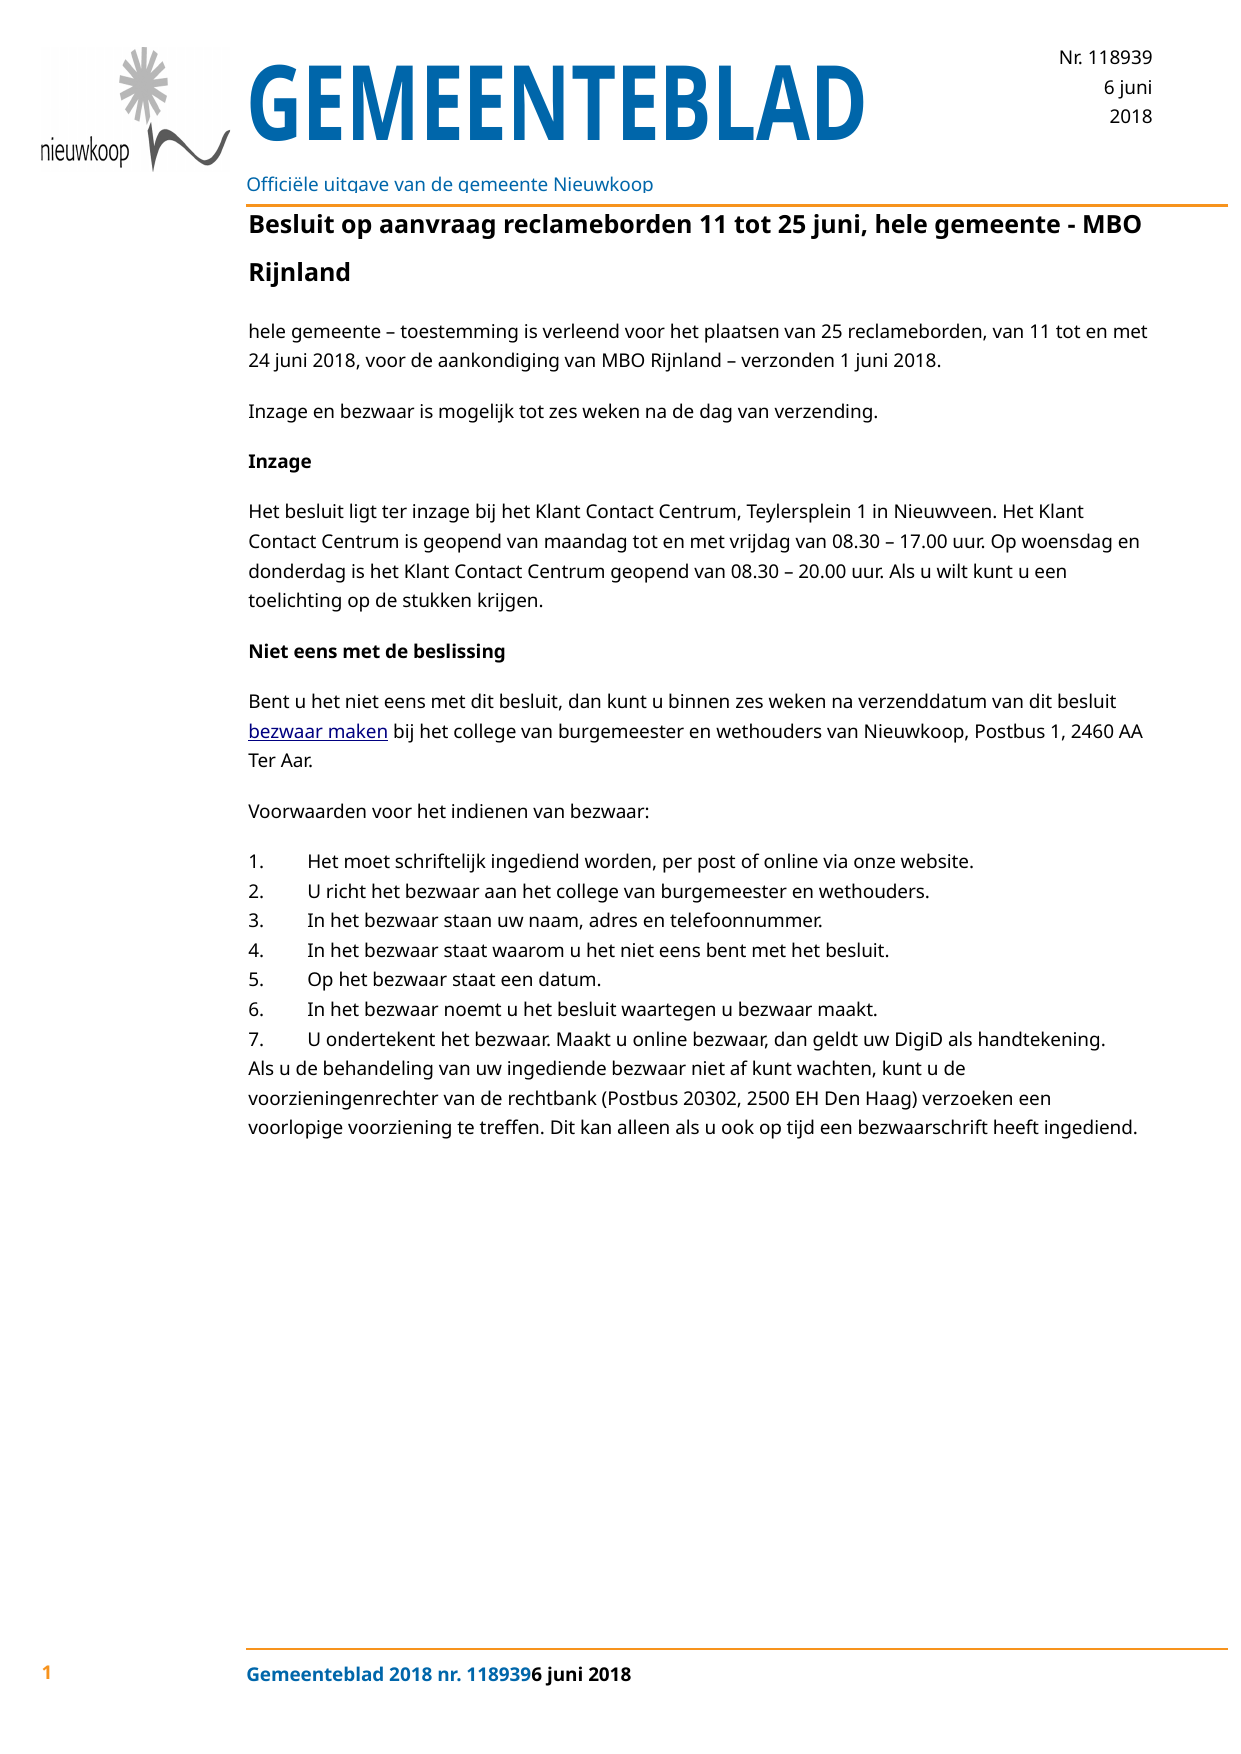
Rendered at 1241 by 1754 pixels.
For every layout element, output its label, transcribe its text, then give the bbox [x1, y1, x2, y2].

text Inzage en bezwaar is mogelijk tot zes weken na de dag van verzending. [248, 398, 1152, 424]
list U richt het bezwaar aan het college van burgemeester en wethouders. [248, 878, 1152, 904]
list U ondertekent het bezwaar. Maakt u online bezwaar, dan geldt uw DigiD als handtekening. [248, 1026, 1152, 1052]
list In het bezwaar staan uw naam, adres en telefoonnummer. [248, 907, 1152, 933]
text Als u de behandeling van uw ingediende bezwaar niet af kunt wachten, kunt u de voorzieningenrechter van de rechtbank (Postbus 20302, 2500 EH Den Haag) verzoeken een voorlopige voorziening te treffen. Dit kan alleen als u ook op tijd een bezwaarschrift heeft ingediend. [248, 1055, 1152, 1140]
text Voorwaarden voor het indienen van bezwaar: [248, 798, 1152, 824]
list Het moet schriftelijk ingediend worden, per post of online via onze website. [248, 848, 1152, 874]
text Bent u het niet eens met dit besluit, dan kunt u binnen zes weken na verzenddatum van dit besluit bezwaar maken bij het college van burgemeester en wethouders van Nieuwkoop, Postbus 1, 2460 AA Ter Aar. [248, 688, 1152, 773]
text Inzage [248, 448, 1152, 474]
list In het bezwaar staat waarom u het niet eens bent met het besluit. [248, 937, 1152, 963]
picture [41, 47, 231, 172]
list In het bezwaar noemt u het besluit waartegen u bezwaar maakt. [248, 996, 1152, 1022]
text Besluit op aanvraag reclameborden 11 tot 25 juni, hele gemeente - MBO Rijnland [248, 207, 1152, 288]
list Op het bezwaar staat een datum. [248, 967, 1152, 992]
text Het besluit ligt ter inzage bij het Klant Contact Centrum, Teylersplein 1 in Nieuwveen. Het Klant Contact Centrum is geopend van maandag tot en met vrijdag van 08.30 – 17.00 uur. Op woensdag en donderdag is het Klant Contact Centrum geopend van 08.30 – 20.00 uur. Als u wilt kunt u een toelichting op de stukken krijgen. [248, 499, 1152, 613]
text hele gemeente – toestemming is verleend voor het plaatsen van 25 reclameborden, van 11 tot en met 24 juni 2018, voor de aankondiging van MBO Rijnland – verzonden 1 juni 2018. [248, 318, 1152, 373]
text Niet eens met de beslissing [248, 638, 1152, 664]
